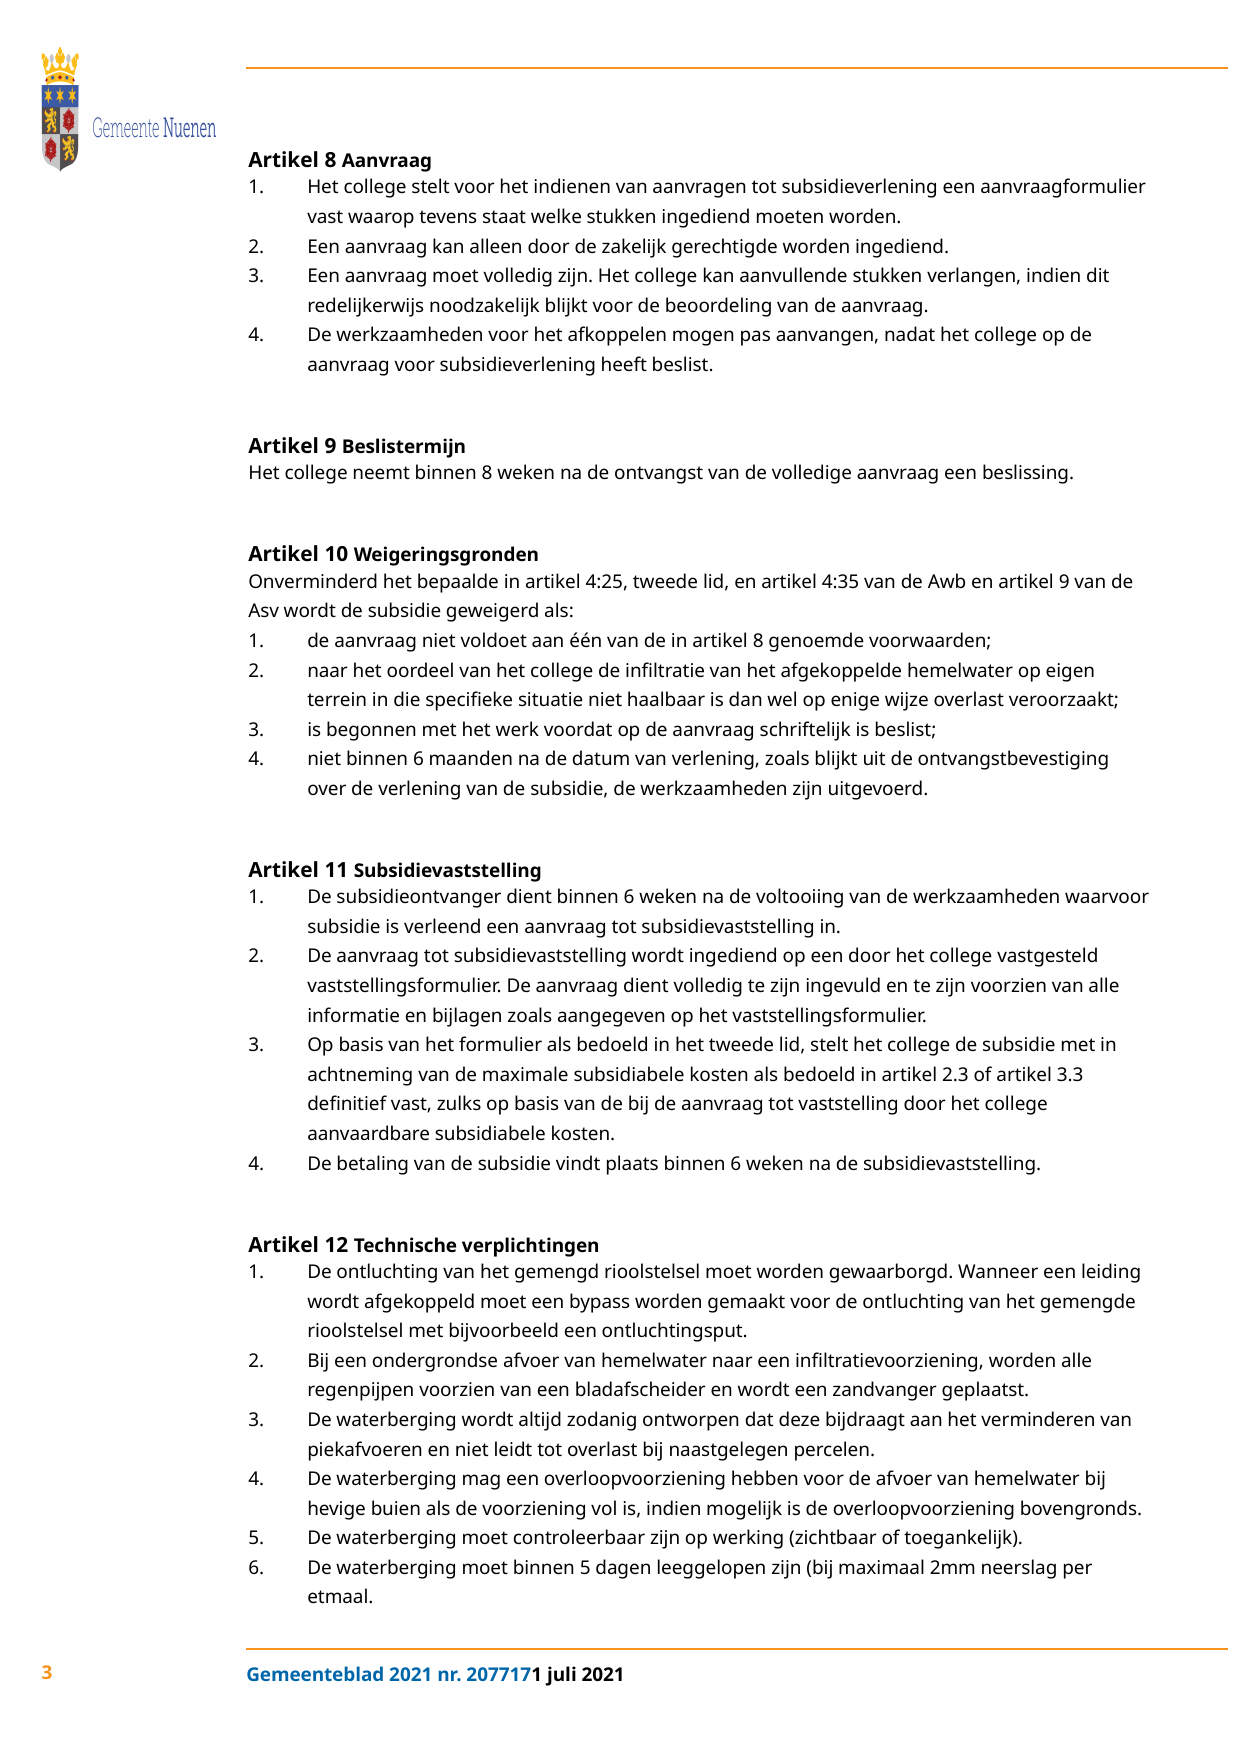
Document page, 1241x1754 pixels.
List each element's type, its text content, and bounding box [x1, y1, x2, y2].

list Het college stelt voor het indienen van aanvragen tot subsidieverlening een aanvraagformulier vast waarop tevens staat welke stukken ingediend moeten worden. [248, 174, 1152, 229]
list is begonnen met het werk voordat op de aanvraag schriftelijk is beslist; [248, 716, 1152, 742]
text Artikel 11 Subsidievaststelling [248, 855, 1152, 883]
list De werkzaamheden voor het afkoppelen mogen pas aanvangen, nadat het college op de aanvraag voor subsidieverlening heeft beslist. [248, 322, 1152, 377]
list De subsidieontvanger dient binnen 6 weken na de voltooiing van de werkzaamheden waarvoor subsidie is verleend een aanvraag tot subsidievaststelling in. [248, 883, 1152, 939]
list de aanvraag niet voldoet aan één van de in artikel 8 genoemde voorwaarden; [248, 627, 1152, 653]
list De ontluchting van het gemengd rioolstelsel moet worden gewaarborgd. Wanneer een leiding wordt afgekoppeld moet een bypass worden gemaakt voor de ontluchting van het gemengde rioolstelsel met bijvoorbeeld een ontluchtingsput. [248, 1258, 1152, 1343]
list Bij een ondergrondse afvoer van hemelwater naar een infiltratievoorziening, worden alle regenpijpen voorzien van een bladafscheider en wordt een zandvanger geplaatst. [248, 1347, 1152, 1402]
list De aanvraag tot subsidievaststelling wordt ingediend op een door het college vastgesteld vaststellingsformulier. De aanvraag dient volledig te zijn ingevuld en te zijn voorzien van alle informatie en bijlagen zoals aangegeven op het vaststellingsformulier. [248, 943, 1152, 1028]
list De waterberging moet controleerbaar zijn op werking (zichtbaar of toegankelijk). [248, 1524, 1152, 1550]
text Onverminderd het bepaalde in artikel 4:25, tweede lid, en artikel 4:35 van de Awb en artikel 9 van de Asv wordt de subsidie geweigerd als: [248, 568, 1152, 623]
list Op basis van het formulier als bedoeld in het tweede lid, stelt het college de subsidie met in achtneming van de maximale subsidiabele kosten als bedoeld in artikel 2.3 of artikel 3.3 definitief vast, zulks op basis van de bij de aanvraag tot vaststelling door het college aanvaardbare subsidiabele kosten. [248, 1031, 1152, 1146]
text Het college neemt binnen 8 weken na de ontvangst van de volledige aanvraag een beslissing. [248, 459, 1152, 485]
list De waterberging moet binnen 5 dagen leeggelopen zijn (bij maximaal 2mm neerslag per etmaal. [248, 1554, 1152, 1609]
picture [41, 47, 231, 172]
list De betaling van de subsidie vindt plaats binnen 6 weken na de subsidievaststelling. [248, 1150, 1152, 1176]
list De waterberging wordt altijd zodanig ontworpen dat deze bijdraagt aan het verminderen van piekafvoeren en niet leidt tot overlast bij naastgelegen percelen. [248, 1406, 1152, 1461]
list niet binnen 6 maanden na de datum van verlening, zoals blijkt uit de ontvangstbevestiging over de verlening van de subsidie, de werkzaamheden zijn uitgevoerd. [248, 746, 1152, 801]
list Een aanvraag kan alleen door de zakelijk gerechtigde worden ingediend. [248, 233, 1152, 258]
text Artikel 9 Beslistermijn [248, 431, 1152, 459]
list naar het oordeel van het college de infiltratie van het afgekoppelde hemelwater op eigen terrein in die specifieke situatie niet haalbaar is dan wel op enige wijze overlast veroorzaakt; [248, 657, 1152, 712]
list Een aanvraag moet volledig zijn. Het college kan aanvullende stukken verlangen, indien dit redelijkerwijs noodzakelijk blijkt voor de beoordeling van de aanvraag. [248, 262, 1152, 318]
text Artikel 10 Weigeringsgronden [248, 539, 1152, 568]
text Artikel 8 Aanvraag [248, 145, 1152, 174]
list De waterberging mag een overloopvoorziening hebben voor de afvoer van hemelwater bij hevige buien als de voorziening vol is, indien mogelijk is de overloopvoorziening bovengronds. [248, 1465, 1152, 1521]
text Artikel 12 Technische verplichtingen [248, 1230, 1152, 1258]
